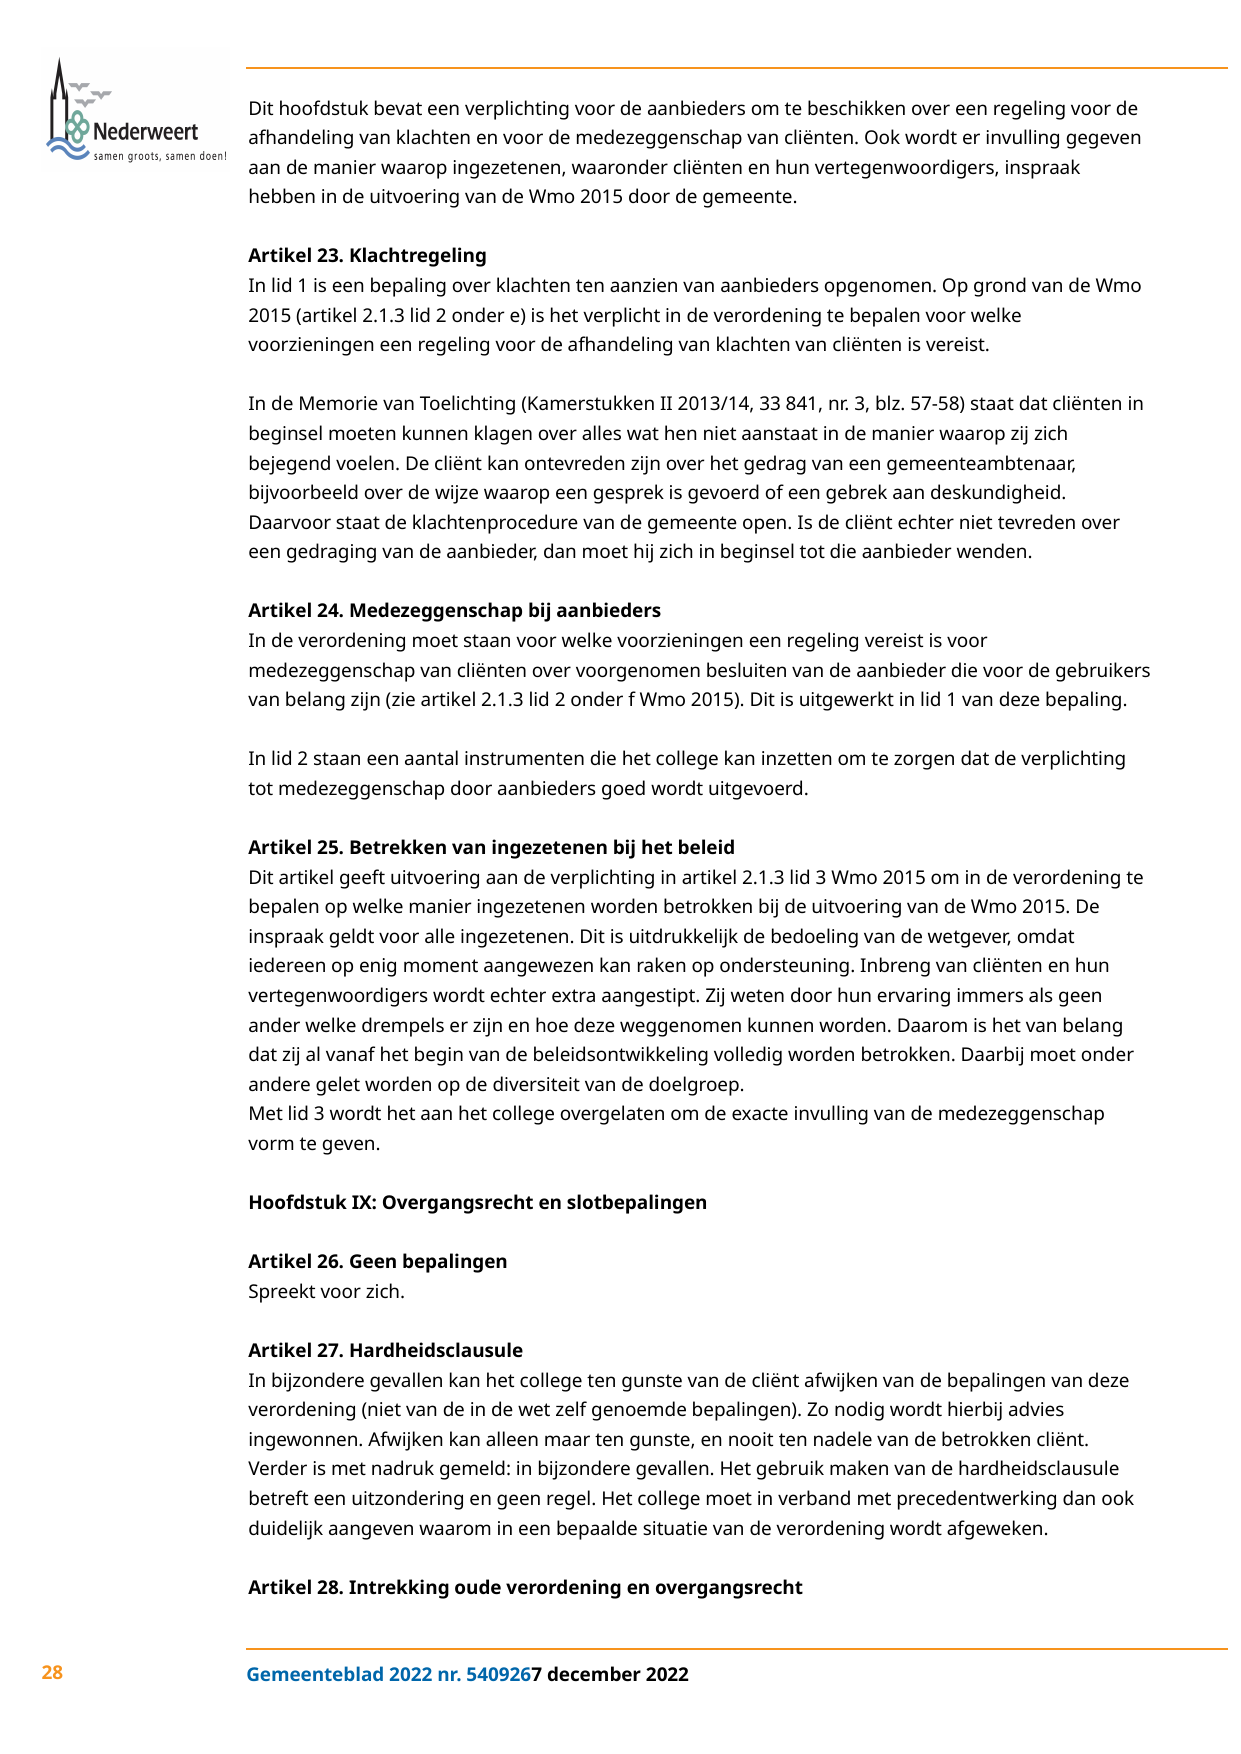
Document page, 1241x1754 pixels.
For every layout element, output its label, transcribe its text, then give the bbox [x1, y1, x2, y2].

text Artikel 26. Geen bepalingen [248, 1248, 1152, 1274]
text In lid 1 is een bepaling over klachten ten aanzien van aanbieders opgenomen. Op grond van de Wmo 2015 (artikel 2.1.3 lid 2 onder e) is het verplicht in de verordening te bepalen voor welke voorzieningen een regeling voor de afhandeling van klachten van cliënten is vereist. [248, 272, 1152, 357]
text In de Memorie van Toelichting (Kamerstukken II 2013/14, 33 841, nr. 3, blz. 57-58) staat dat cliënten in beginsel moeten kunnen klagen over alles wat hen niet aanstaat in de manier waarop zij zich bejegend voelen. De cliënt kan ontevreden zijn over het gedrag van een gemeenteambtenaar, bijvoorbeeld over de wijze waarop een gesprek is gevoerd of een gebrek aan deskundigheid. Daarvoor staat de klachtenprocedure van de gemeente open. Is de cliënt echter niet tevreden over een gedraging van de aanbieder, dan moet hij zich in beginsel tot die aanbieder wenden. [248, 391, 1152, 564]
text In de verordening moet staan voor welke voorzieningen een regeling vereist is voor medezeggenschap van cliënten over voorgenomen besluiten van de aanbieder die voor de gebruikers van belang zijn (zie artikel 2.1.3 lid 2 onder f Wmo 2015). Dit is uitgewerkt in lid 1 van deze bepaling. [248, 627, 1152, 712]
text In bijzondere gevallen kan het college ten gunste van de cliënt afwijken van de bepalingen van deze verordening (niet van de in de wet zelf genoemde bepalingen). Zo nodig wordt hierbij advies ingewonnen. Afwijken kan alleen maar ten gunste, en nooit ten nadele van de betrokken cliënt. Verder is met nadruk gemeld: in bijzondere gevallen. Het gebruik maken van de hardheidsclausule betreft een uitzondering en geen regel. Het college moet in verband met precedentwerking dan ook duidelijk aangeven waarom in een bepaalde situatie van de verordening wordt afgeweken. [248, 1367, 1152, 1541]
text Artikel 27. Hardheidsclausule [248, 1337, 1152, 1363]
text Artikel 28. Intrekking oude verordening en overgangsrecht [248, 1574, 1152, 1600]
text Dit artikel geeft uitvoering aan de verplichting in artikel 2.1.3 lid 3 Wmo 2015 om in de verordening te bepalen op welke manier ingezetenen worden betrokken bij de uitvoering van de Wmo 2015. De inspraak geldt voor alle ingezetenen. Dit is uitdrukkelijk de bedoeling van de wetgever, omdat iedereen op enig moment aangewezen kan raken op ondersteuning. Inbreng van cliënten en hun vertegenwoordigers wordt echter extra aangestipt. Zij weten door hun ervaring immers als geen ander welke drempels er zijn en hoe deze weggenomen kunnen worden. Daarom is het van belang dat zij al vanaf het begin van de beleidsontwikkeling volledig worden betrokken. Daarbij moet onder andere gelet worden op de diversiteit van de doelgroep. [248, 864, 1152, 1097]
text Met lid 3 wordt het aan het college overgelaten om de exacte invulling van de medezeggenschap vorm te geven. [248, 1101, 1152, 1156]
text Artikel 23. Klachtregeling [248, 243, 1152, 268]
text Artikel 24. Medezeggenschap bij aanbieders [248, 598, 1152, 623]
picture [41, 47, 231, 172]
text Dit hoofdstuk bevat een verplichting voor de aanbieders om te beschikken over een regeling voor de afhandeling van klachten en voor de medezeggenschap van cliënten. Ook wordt er invulling gegeven aan de manier waarop ingezetenen, waaronder cliënten en hun vertegenwoordigers, inspraak hebben in de uitvoering van de Wmo 2015 door de gemeente. [248, 95, 1152, 209]
text In lid 2 staan een aantal instrumenten die het college kan inzetten om te zorgen dat de verplichting tot medezeggenschap door aanbieders goed wordt uitgevoerd. [248, 746, 1152, 801]
text Hoofdstuk IX: Overgangsrecht en slotbepalingen [248, 1189, 1152, 1215]
text Spreekt voor zich. [248, 1278, 1152, 1304]
text Artikel 25. Betrekken van ingezetenen bij het beleid [248, 834, 1152, 860]
